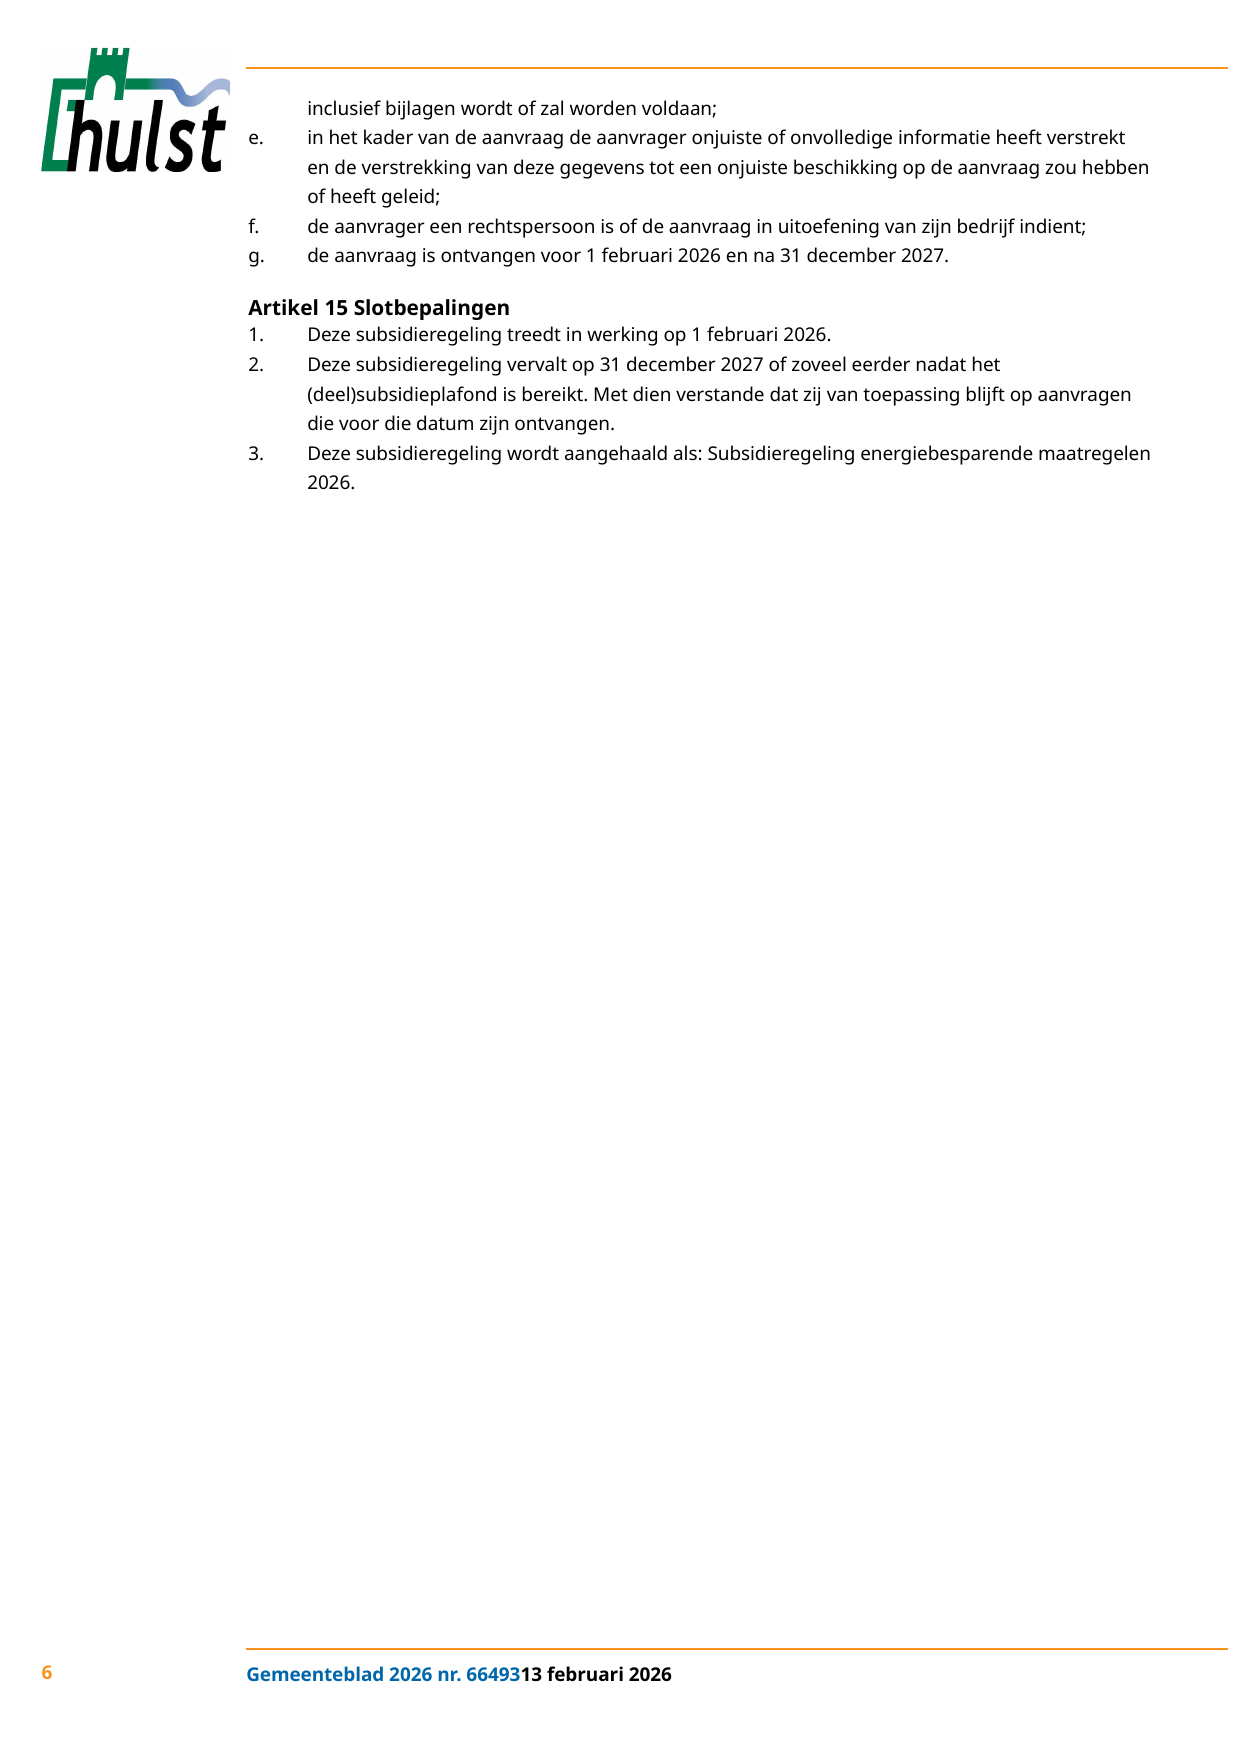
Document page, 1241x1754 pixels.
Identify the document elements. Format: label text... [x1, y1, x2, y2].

list de aanvrager een rechtspersoon is of de aanvraag in uitoefening van zijn bedrijf indient; [248, 213, 1152, 239]
list inclusief bijlagen wordt of zal worden voldaan; [248, 95, 1152, 121]
list de aanvraag is ontvangen voor 1 februari 2026 en na 31 december 2027. [248, 243, 1152, 268]
list in het kader van de aanvraag de aanvrager onjuiste of onvolledige informatie heeft verstrekt en de verstrekking van deze gegevens tot een onjuiste beschikking op de aanvraag zou hebben of heeft geleid; [248, 124, 1152, 209]
text Artikel 15 Slotbepalingen [248, 293, 1152, 322]
list Deze subsidieregeling vervalt op 31 december 2027 of zoveel eerder nadat het (deel)subsidieplafond is bereikt. Met dien verstande dat zij van toepassing blijft op aanvragen die voor die datum zijn ontvangen. [248, 351, 1152, 436]
picture [41, 47, 231, 172]
list Deze subsidieregeling wordt aangehaald als: Subsidieregeling energiebesparende maatregelen 2026. [248, 440, 1152, 495]
list Deze subsidieregeling treedt in werking op 1 februari 2026. [248, 322, 1152, 347]
